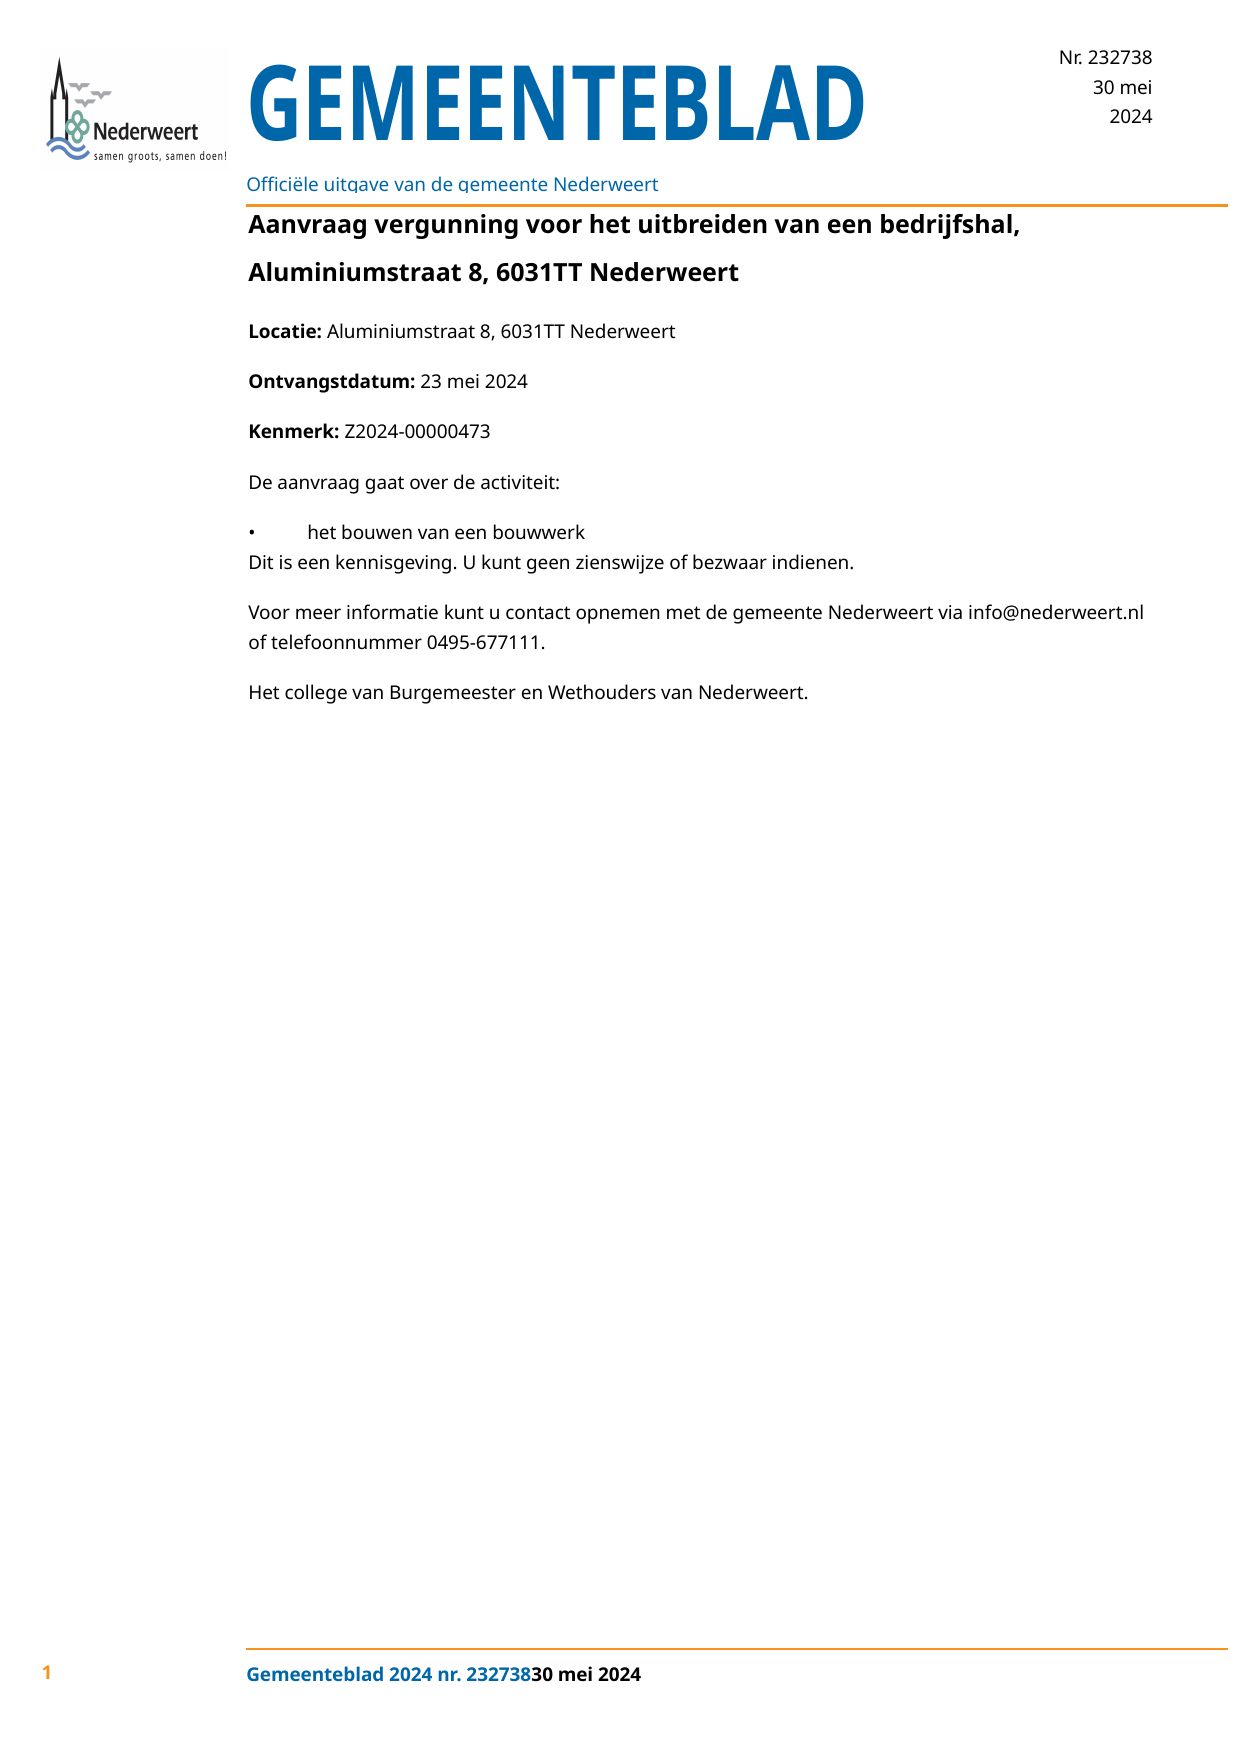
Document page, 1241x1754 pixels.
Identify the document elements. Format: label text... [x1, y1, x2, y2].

text Het college van Burgemeester en Wethouders van Nederweert. [248, 679, 1152, 705]
text Voor meer informatie kunt u contact opnemen met de gemeente Nederweert via info@nederweert.nl of telefoonnummer 0495-677111. [248, 599, 1152, 655]
text Ontvangstdatum: 23 mei 2024 [248, 368, 1152, 394]
list het bouwen van een bouwwerk [248, 519, 1152, 545]
text Locatie: Aluminiumstraat 8, 6031TT Nederweert [248, 318, 1152, 344]
text Kenmerk: Z2024-00000473 [248, 419, 1152, 444]
text De aanvraag gaat over de activiteit: [248, 469, 1152, 495]
text Dit is een kennisgeving. U kunt geen zienswijze of bezwaar indienen. [248, 549, 1152, 575]
picture [41, 47, 231, 172]
text Aanvraag vergunning voor het uitbreiden van een bedrijfshal, Aluminiumstraat 8, 6031TT Nederweert [248, 207, 1152, 288]
